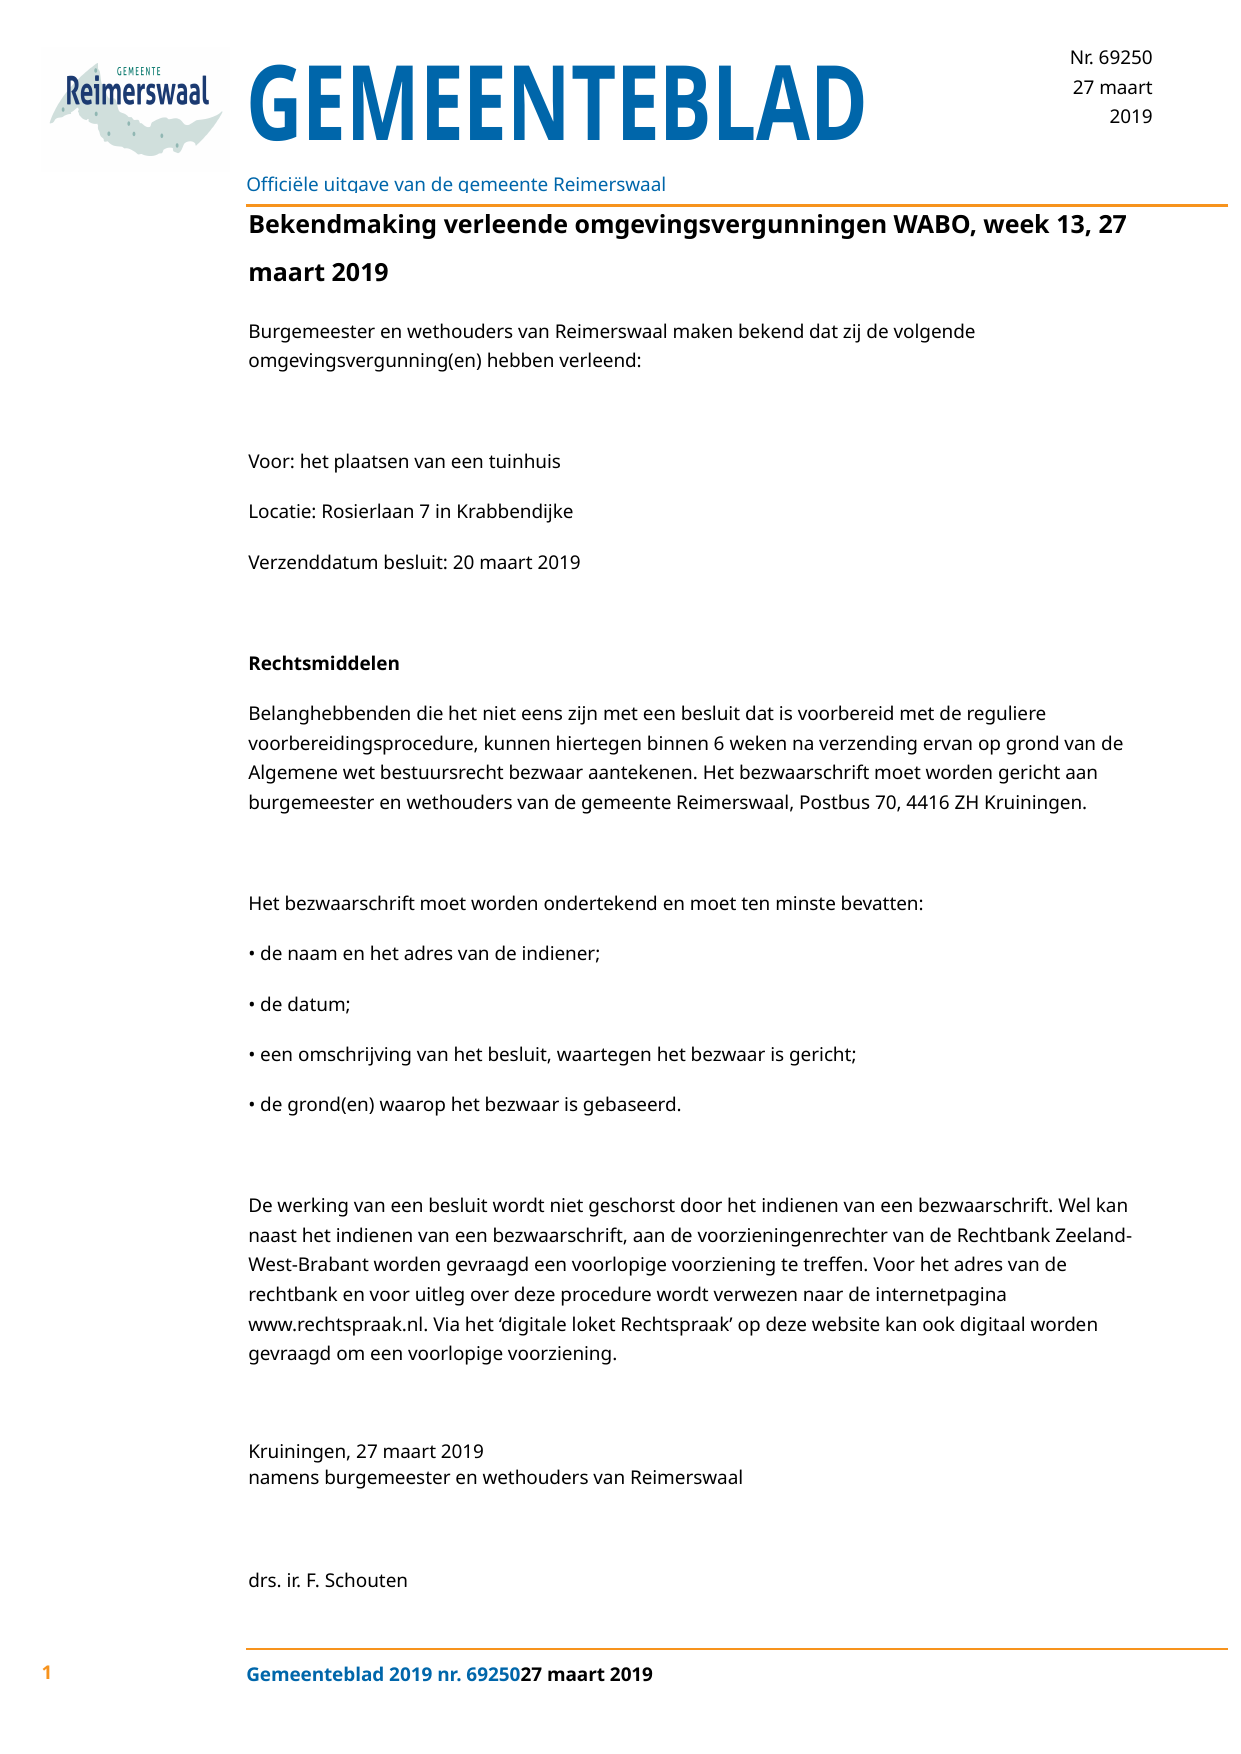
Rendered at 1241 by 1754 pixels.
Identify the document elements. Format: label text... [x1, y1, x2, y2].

text Voor: het plaatsen van een tuinhuis [248, 448, 1152, 474]
text • een omschrijving van het besluit, waartegen het bezwaar is gericht; [248, 1041, 1152, 1067]
text namens burgemeester en wethouders van Reimerswaal [248, 1464, 1152, 1490]
picture [41, 47, 231, 172]
text • de naam en het adres van de indiener; [248, 940, 1152, 966]
text • de grond(en) waarop het bezwaar is gebaseerd. [248, 1092, 1152, 1117]
text Het bezwaarschrift moet worden ondertekend en moet ten minste bevatten: [248, 890, 1152, 916]
text Bekendmaking verleende omgevingsvergunningen WABO, week 13, 27 maart 2019 [248, 207, 1152, 288]
text De werking van een besluit wordt niet geschorst door het indienen van een bezwaarschrift. Wel kan naast het indienen van een bezwaarschrift, aan de voorzieningenrechter van de Rechtbank Zeeland-West-Brabant worden gevraagd een voorlopige voorziening te treffen. Voor het adres van de rechtbank en voor uitleg over deze procedure wordt verwezen naar de internetpagina www.rechtspraak.nl. Via het ‘digitale loket Rechtspraak’ op deze website kan ook digitaal worden gevraagd om een voorlopige voorziening. [248, 1192, 1152, 1366]
text Verzenddatum besluit: 20 maart 2019 [248, 549, 1152, 575]
text Locatie: Rosierlaan 7 in Krabbendijke [248, 499, 1152, 524]
text drs. ir. F. Schouten [248, 1567, 1152, 1593]
text Kruiningen, 27 maart 2019 [248, 1439, 1152, 1464]
text Belanghebbenden die het niet eens zijn met een besluit dat is voorbereid met de reguliere voorbereidingsprocedure, kunnen hiertegen binnen 6 weken na verzending ervan op grond van de Algemene wet bestuursrecht bezwaar aantekenen. Het bezwaarschrift moet worden gericht aan burgemeester en wethouders van de gemeente Reimerswaal, Postbus 70, 4416 ZH Kruiningen. [248, 700, 1152, 815]
text Burgemeester en wethouders van Reimerswaal maken bekend dat zij de volgende omgevingsvergunning(en) hebben verleend: [248, 318, 1152, 373]
text • de datum; [248, 991, 1152, 1017]
text Rechtsmiddelen [248, 650, 1152, 676]
